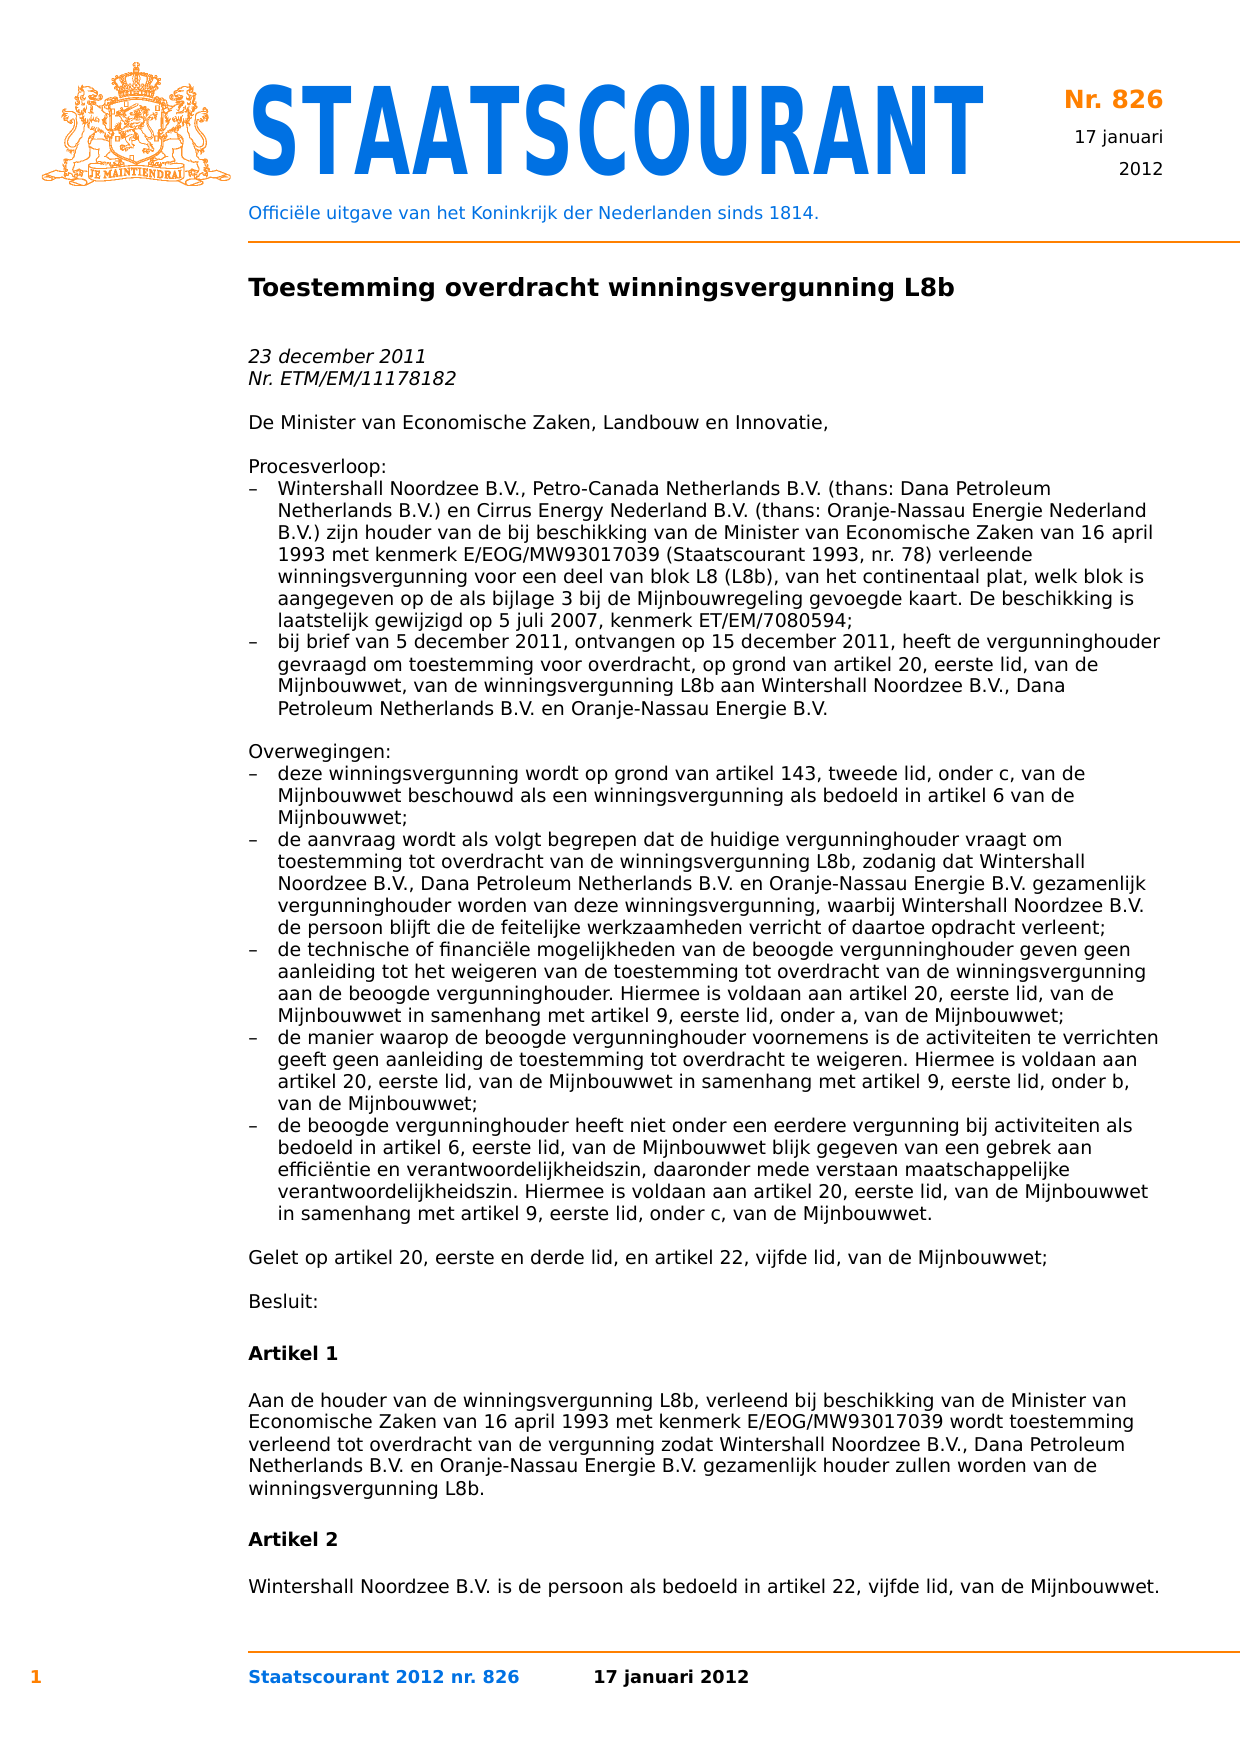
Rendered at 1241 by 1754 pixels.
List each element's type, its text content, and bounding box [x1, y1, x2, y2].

text – bij brief van 5 december 2011, ontvangen op 15 december 2011, heeft de vergunninghouder gevraagd om toestemming voor overdracht, op grond van artikel 20, eerste lid, van de Mijnbouwwet, van de winningsvergunning L8b aan Wintershall Noordzee B.V., Dana Petroleum Netherlands B.V. en Oranje-Nassau Energie B.V. [248, 631, 1163, 719]
text – de manier waarop de beoogde vergunninghouder voornemens is de activiteiten te verrichten geeft geen aanleiding de toestemming tot overdracht te weigeren. Hiermee is voldaan aan artikel 20, eerste lid, van de Mijnbouwwet in samenhang met artikel 9, eerste lid, onder b, van de Mijnbouwwet; [248, 1027, 1163, 1115]
table_header [25, 62, 248, 241]
text Procesverloop: [248, 456, 1163, 478]
text Gelet op artikel 20, eerste en derde lid, en artikel 22, vijfde lid, van de Mijnbouwwet; [248, 1247, 1163, 1269]
picture [41, 62, 231, 186]
text – Wintershall Noordzee B.V., Petro-Canada Netherlands B.V. (thans: Dana Petroleum Netherlands B.V.) en Cirrus Energy Nederland B.V. (thans: Oranje-Nassau Energie Nederland B.V.) zijn houder van de bij beschikking van de Minister van Economische Zaken van 16 april 1993 met kenmerk E/EOG/MW93017039 (Staatscourant 1993, nr. 78) verleende winningsvergunning voor een deel van blok L8 (L8b), van het continentaal plat, welk blok is aangegeven op de als bijlage 3 bij de Mijnbouwregeling gevoegde kaart. De beschikking is laatstelijk gewijzigd op 5 juli 2007, kenmerk ET/EM/7080594; [248, 478, 1163, 631]
text – deze winningsvergunning wordt op grond van artikel 143, tweede lid, onder c, van de Mijnbouwwet beschouwd als een winningsvergunning als bedoeld in artikel 6 van de Mijnbouwwet; [248, 763, 1163, 829]
table_header STAATSCOURANT [248, 62, 998, 203]
text – de beoogde vergunninghouder heeft niet onder een eerdere vergunning bij activiteiten als bedoeld in artikel 6, eerste lid, van de Mijnbouwwet blijk gegeven van een gebrek aan efficiëntie en verantwoordelijkheidszin, daaronder mede verstaan maatschappelijke verantwoordelijkheidszin. Hiermee is voldaan aan artikel 20, eerste lid, van de Mijnbouwwet in samenhang met artikel 9, eerste lid, onder c, van de Mijnbouwwet. [248, 1115, 1163, 1225]
table_header Nr. 826 [998, 62, 1240, 121]
table_cell 17 januari [998, 121, 1240, 153]
text Aan de houder van de winningsvergunning L8b, verleend bij beschikking van de Minister van Economische Zaken van 16 april 1993 met kenmerk E/EOG/MW93017039 wordt toestemming verleend tot overdracht van de vergunning zodat Wintershall Noordzee B.V., Dana Petroleum Netherlands B.V. en Oranje-Nassau Energie B.V. gezamenlijk houder zullen worden van de winningsvergunning L8b. [248, 1389, 1163, 1499]
text Wintershall Noordzee B.V. is de persoon als bedoeld in artikel 22, vijfde lid, van de Mijnbouwwet. [248, 1576, 1163, 1598]
subtitle Artikel 1 [248, 1342, 1163, 1364]
text Besluit: [248, 1291, 1163, 1312]
text De Minister van Economische Zaken, Landbouw en Innovatie, [248, 412, 1163, 434]
text Nr. ETM/EM/11178182 [248, 368, 1163, 390]
subtitle Artikel 2 [248, 1529, 1163, 1551]
table_cell Officiële uitgave van het Koninkrijk der Nederlanden sinds 1814. [248, 203, 1240, 241]
subtitle Toestemming overdracht winningsvergunning L8b [248, 273, 1163, 302]
text – de technische of financiële mogelijkheden van de beoogde vergunninghouder geven geen aanleiding tot het weigeren van de toestemming tot overdracht van de winningsvergunning aan de beoogde vergunninghouder. Hiermee is voldaan aan artikel 20, eerste lid, van de Mijnbouwwet in samenhang met artikel 9, eerste lid, onder a, van de Mijnbouwwet; [248, 939, 1163, 1027]
text – de aanvraag wordt als volgt begrepen dat de huidige vergunninghouder vraagt om toestemming tot overdracht van de winningsvergunning L8b, zodanig dat Wintershall Noordzee B.V., Dana Petroleum Netherlands B.V. en Oranje-Nassau Energie B.V. gezamenlijk vergunninghouder worden van deze winningsvergunning, waarbij Wintershall Noordzee B.V. de persoon blijft die de feitelijke werkzaamheden verricht of daartoe opdracht verleent; [248, 829, 1163, 939]
text Overwegingen: [248, 741, 1163, 763]
text 23 december 2011 [248, 346, 1163, 368]
table_cell 2012 [998, 153, 1240, 203]
